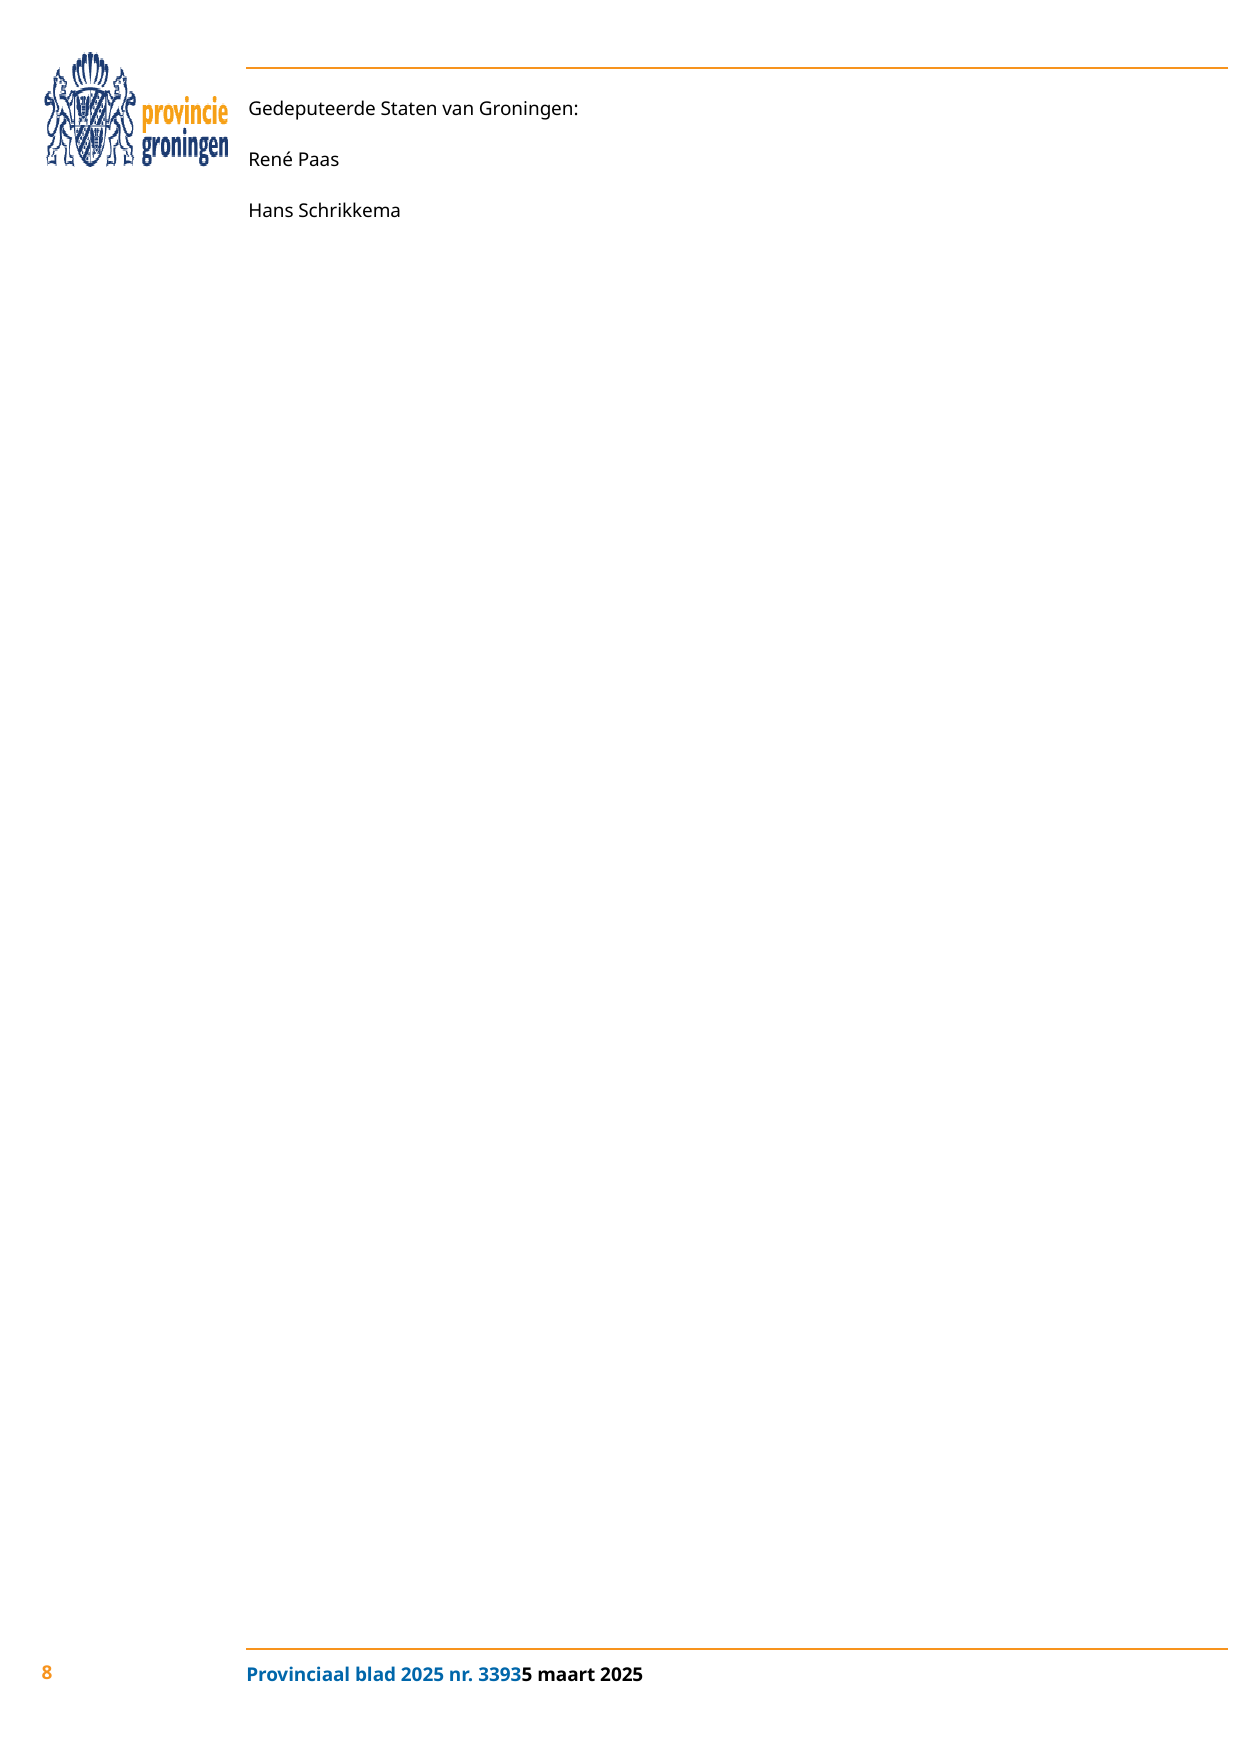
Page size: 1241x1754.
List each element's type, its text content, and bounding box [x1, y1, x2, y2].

text Hans Schrikkema [248, 198, 1152, 223]
text Gedeputeerde Staten van Groningen: [248, 95, 1152, 121]
text René Paas [248, 146, 1152, 172]
picture [41, 47, 231, 172]
